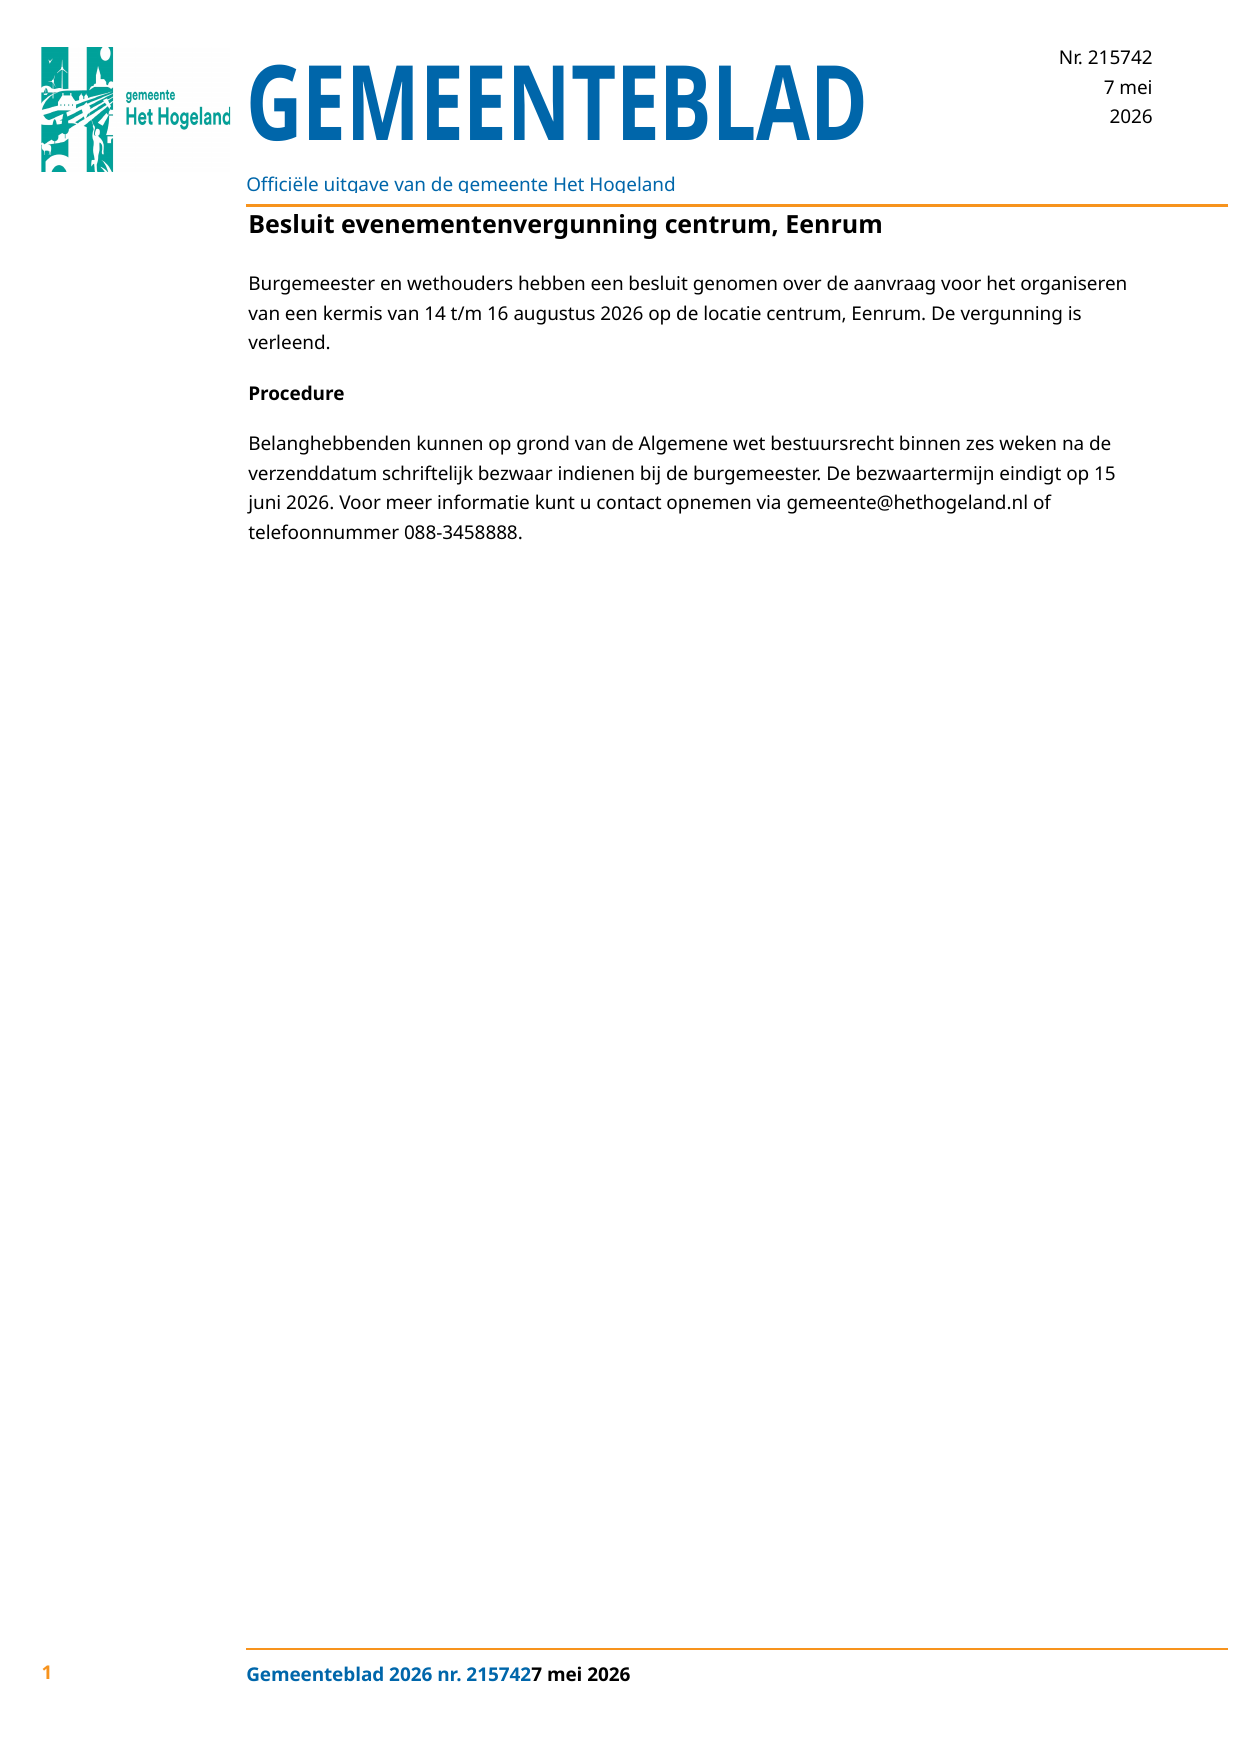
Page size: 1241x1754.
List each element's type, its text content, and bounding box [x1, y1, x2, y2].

text Belanghebbenden kunnen op grond van de Algemene wet bestuursrecht binnen zes weken na de verzenddatum schriftelijk bezwaar indienen bij de burgemeester. De bezwaartermijn eindigt op 15 juni 2026. Voor meer informatie kunt u contact opnemen via gemeente@hethogeland.nl of telefoonnummer 088-3458888. [248, 430, 1152, 545]
text Burgemeester en wethouders hebben een besluit genomen over de aanvraag voor het organiseren van een kermis van 14 t/m 16 augustus 2026 op de locatie centrum, Eenrum. De vergunning is verleend. [248, 270, 1152, 355]
text Besluit evenementenvergunning centrum, Eenrum [248, 207, 1152, 241]
text Procedure [248, 380, 1152, 406]
picture [41, 47, 231, 172]
